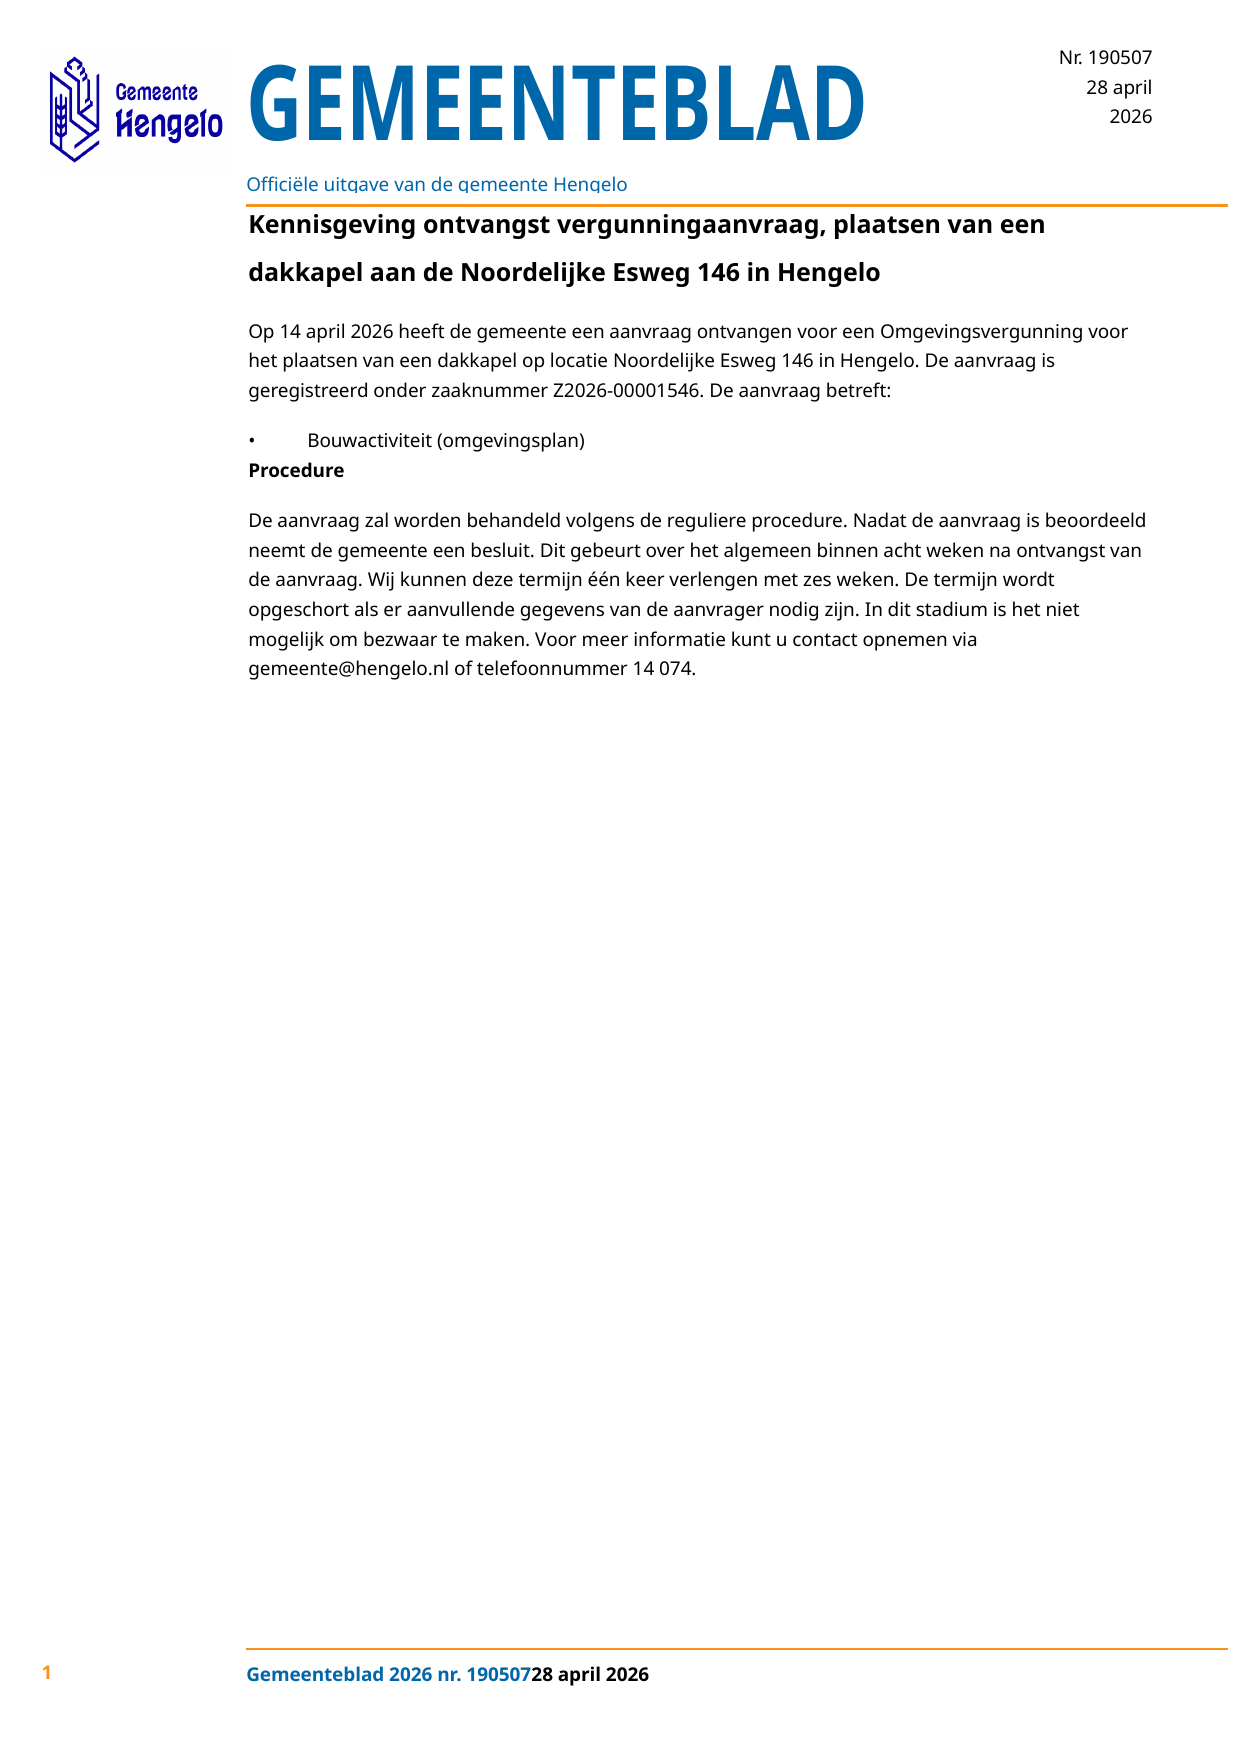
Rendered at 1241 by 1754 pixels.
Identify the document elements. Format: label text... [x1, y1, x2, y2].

picture [41, 47, 231, 172]
text Op 14 april 2026 heeft de gemeente een aanvraag ontvangen voor een Omgevingsvergunning voor het plaatsen van een dakkapel op locatie Noordelijke Esweg 146 in Hengelo. De aanvraag is geregistreerd onder zaaknummer Z2026-00001546. De aanvraag betreft: [248, 318, 1152, 403]
text Procedure [248, 457, 1152, 483]
text Kennisgeving ontvangst vergunningaanvraag, plaatsen van een dakkapel aan de Noordelijke Esweg 146 in Hengelo [248, 207, 1152, 288]
list Bouwactiviteit (omgevingsplan) [248, 427, 1152, 453]
text De aanvraag zal worden behandeld volgens de reguliere procedure. Nadat de aanvraag is beoordeeld neemt de gemeente een besluit. Dit gebeurt over het algemeen binnen acht weken na ontvangst van de aanvraag. Wij kunnen deze termijn één keer verlengen met zes weken. De termijn wordt opgeschort als er aanvullende gegevens van de aanvrager nodig zijn. In dit stadium is het niet mogelijk om bezwaar te maken. Voor meer informatie kunt u contact opnemen via gemeente@hengelo.nl of telefoonnummer 14 074. [248, 507, 1152, 681]
